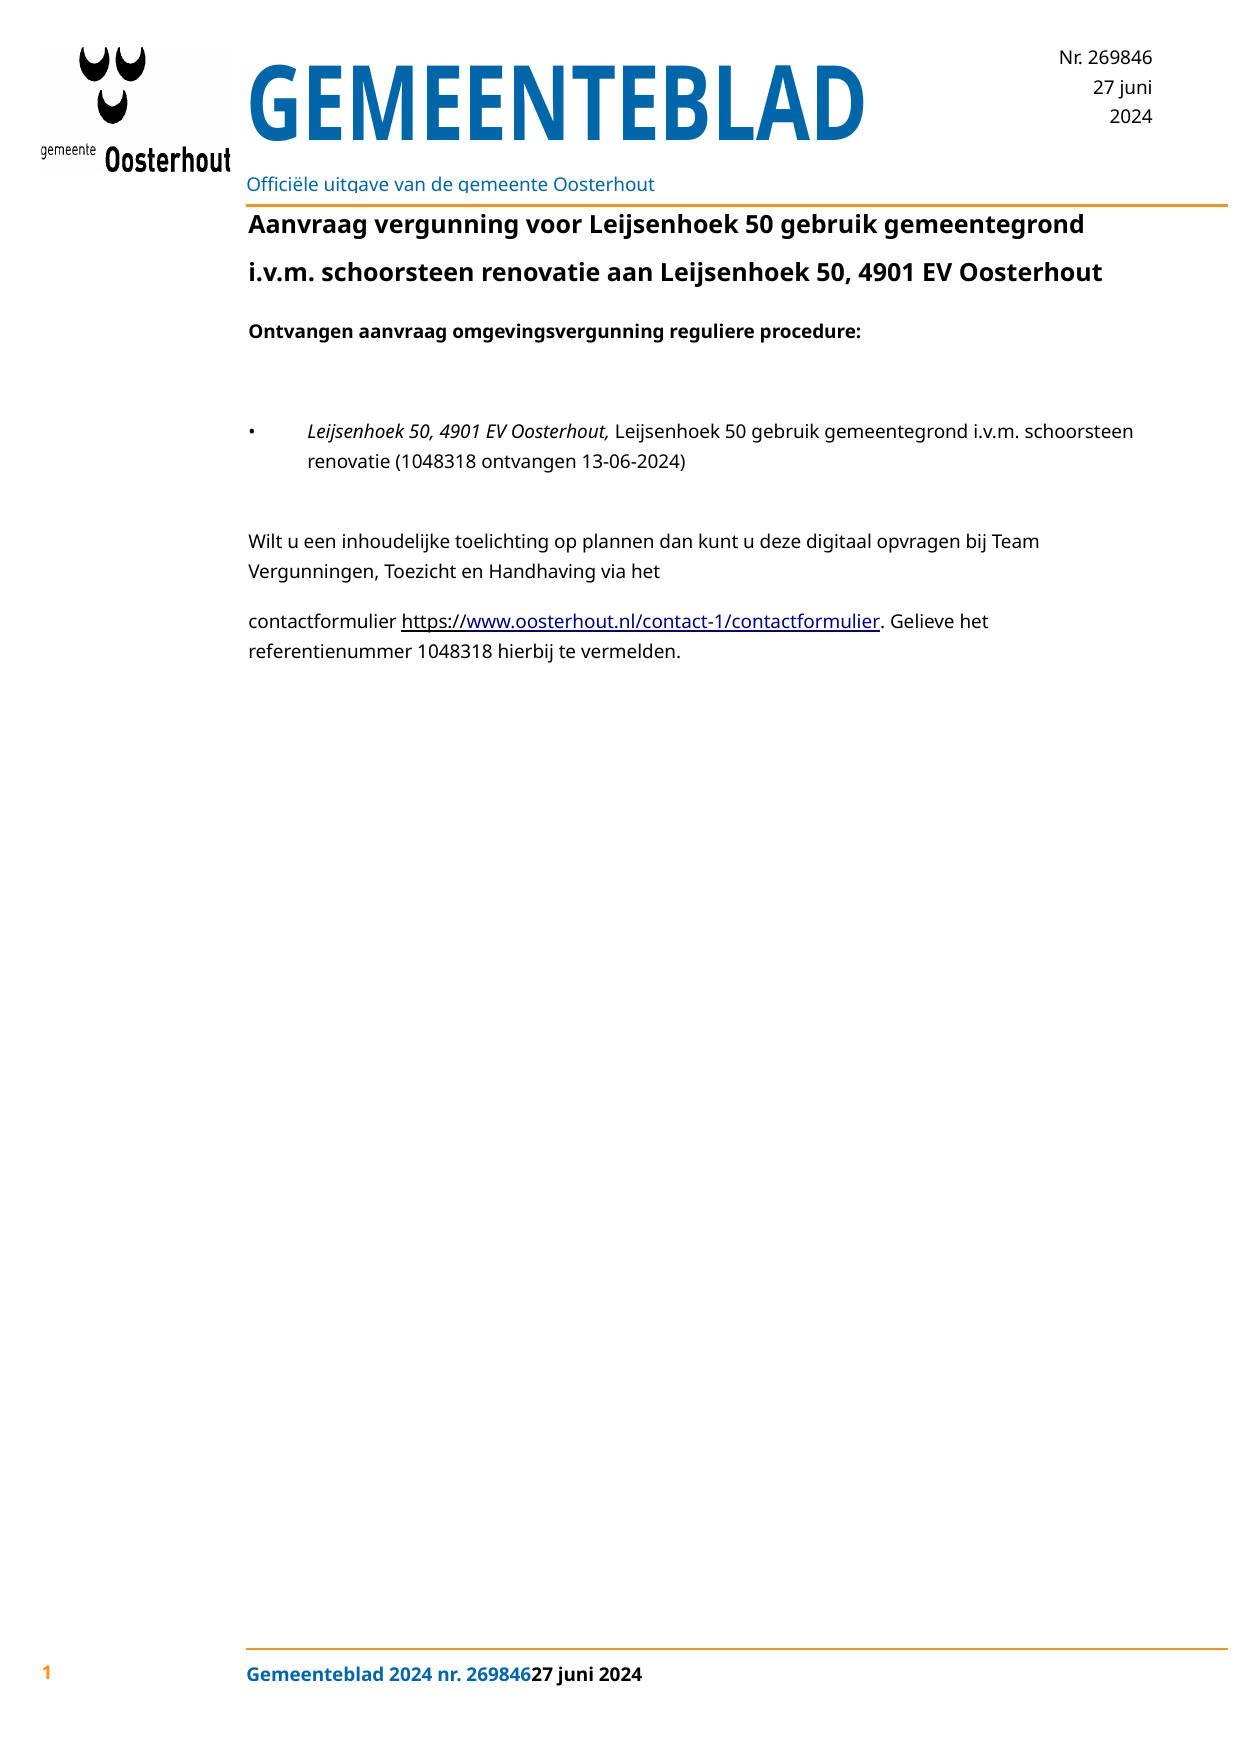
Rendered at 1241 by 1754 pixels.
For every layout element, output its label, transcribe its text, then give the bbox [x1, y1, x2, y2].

text Ontvangen aanvraag omgevingsvergunning reguliere procedure: [248, 318, 1152, 344]
list Leijsenhoek 50, 4901 EV Oosterhout, Leijsenhoek 50 gebruik gemeentegrond i.v.m. schoorsteen renovatie (1048318 ontvangen 13-06-2024) [248, 419, 1152, 474]
text Aanvraag vergunning voor Leijsenhoek 50 gebruik gemeentegrond i.v.m. schoorsteen renovatie aan Leijsenhoek 50, 4901 EV Oosterhout [248, 207, 1152, 288]
text Wilt u een inhoudelijke toelichting op plannen dan kunt u deze digitaal opvragen bij Team Vergunningen, Toezicht en Handhaving via het [248, 528, 1152, 584]
text contactformulier https://www.oosterhout.nl/contact-1/contactformulier. Gelieve het referentienummer 1048318 hierbij te vermelden. [248, 608, 1152, 664]
picture [41, 47, 231, 172]
